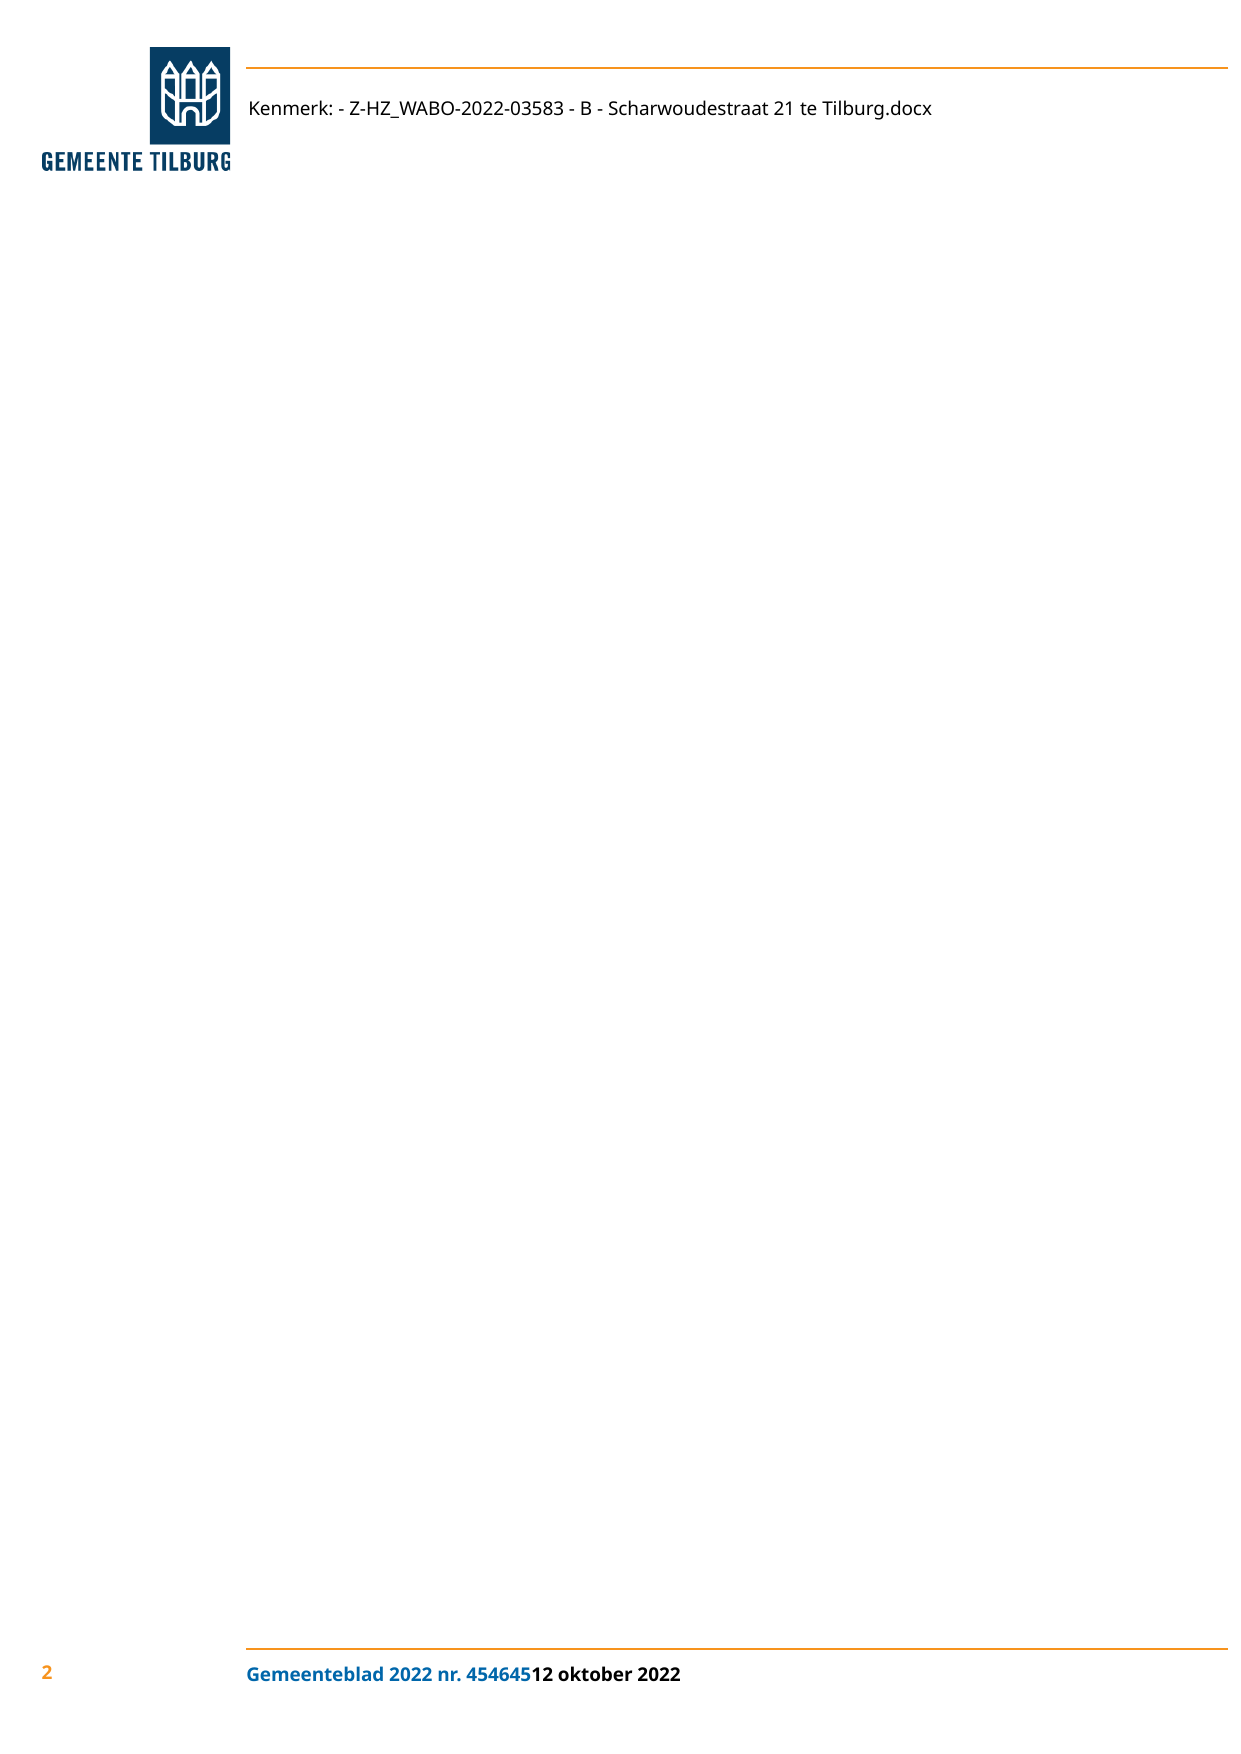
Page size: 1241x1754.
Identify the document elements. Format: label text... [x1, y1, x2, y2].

text Kenmerk: - Z-HZ_WABO-2022-03583 - B - Scharwoudestraat 21 te Tilburg.docx [248, 95, 1152, 121]
picture [41, 47, 231, 172]
